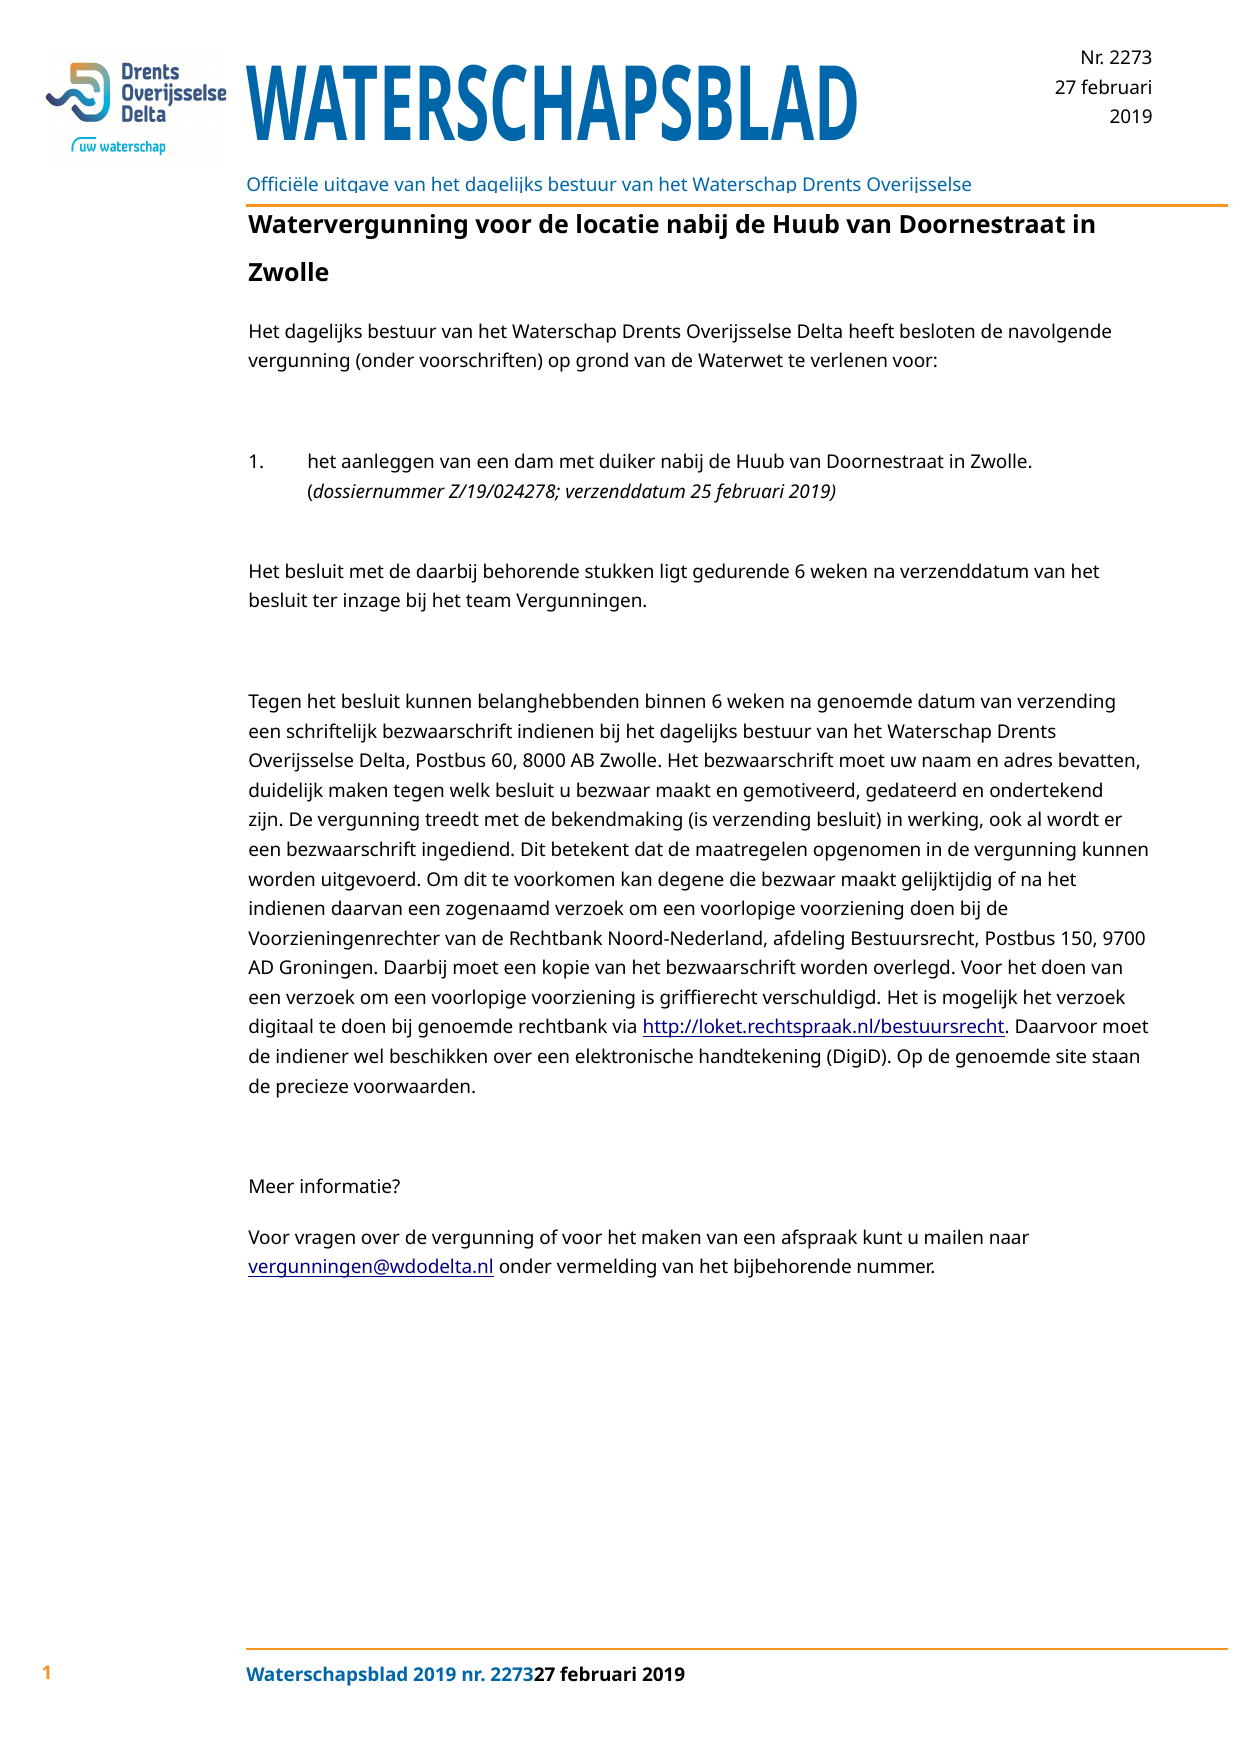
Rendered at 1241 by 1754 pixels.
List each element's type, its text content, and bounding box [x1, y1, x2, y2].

text Het dagelijks bestuur van het Waterschap Drents Overijsselse Delta heeft besloten de navolgende vergunning (onder voorschriften) op grond van de Waterwet te verlenen voor: [248, 318, 1152, 373]
picture [41, 47, 231, 172]
text Tegen het besluit kunnen belanghebbenden binnen 6 weken na genoemde datum van verzending een schriftelijk bezwaarschrift indienen bij het dagelijks bestuur van het Waterschap Drents Overijsselse Delta, Postbus 60, 8000 AB Zwolle. Het bezwaarschrift moet uw naam en adres bevatten, duidelijk maken tegen welk besluit u bezwaar maakt en gemotiveerd, gedateerd en ondertekend zijn. De vergunning treedt met de bekendmaking (is verzending besluit) in werking, ook al wordt er een bezwaarschrift ingediend. Dit betekent dat de maatregelen opgenomen in de vergunning kunnen worden uitgevoerd. Om dit te voorkomen kan degene die bezwaar maakt gelijktijdig of na het indienen daarvan een zogenaamd verzoek om een voorlopige voorziening doen bij de Voorzieningenrechter van de Rechtbank Noord-Nederland, afdeling Bestuursrecht, Postbus 150, 9700 AD Groningen. Daarbij moet een kopie van het bezwaarschrift worden overlegd. Voor het doen van een verzoek om een voorlopige voorziening is griffierecht verschuldigd. Het is mogelijk het verzoek digitaal te doen bij genoemde rechtbank via http://loket.rechtspraak.nl/bestuursrecht. Daarvoor moet de indiener wel beschikken over een elektronische handtekening (DigiD). Op de genoemde site staan de precieze voorwaarden. [248, 688, 1152, 1099]
text Het besluit met de daarbij behorende stukken ligt gedurende 6 weken na verzenddatum van het besluit ter inzage bij het team Vergunningen. [248, 558, 1152, 613]
text Watervergunning voor de locatie nabij de Huub van Doornestraat in Zwolle [248, 207, 1152, 288]
text Voor vragen over de vergunning of voor het maken van een afspraak kunt u mailen naar vergunningen@wdodelta.nl onder vermelding van het bijbehorende nummer. [248, 1224, 1152, 1279]
list het aanleggen van een dam met duiker nabij de Huub van Doornestraat in Zwolle. (dossiernummer Z/19/024278; verzenddatum 25 februari 2019) [248, 448, 1152, 504]
text Meer informatie? [248, 1174, 1152, 1199]
